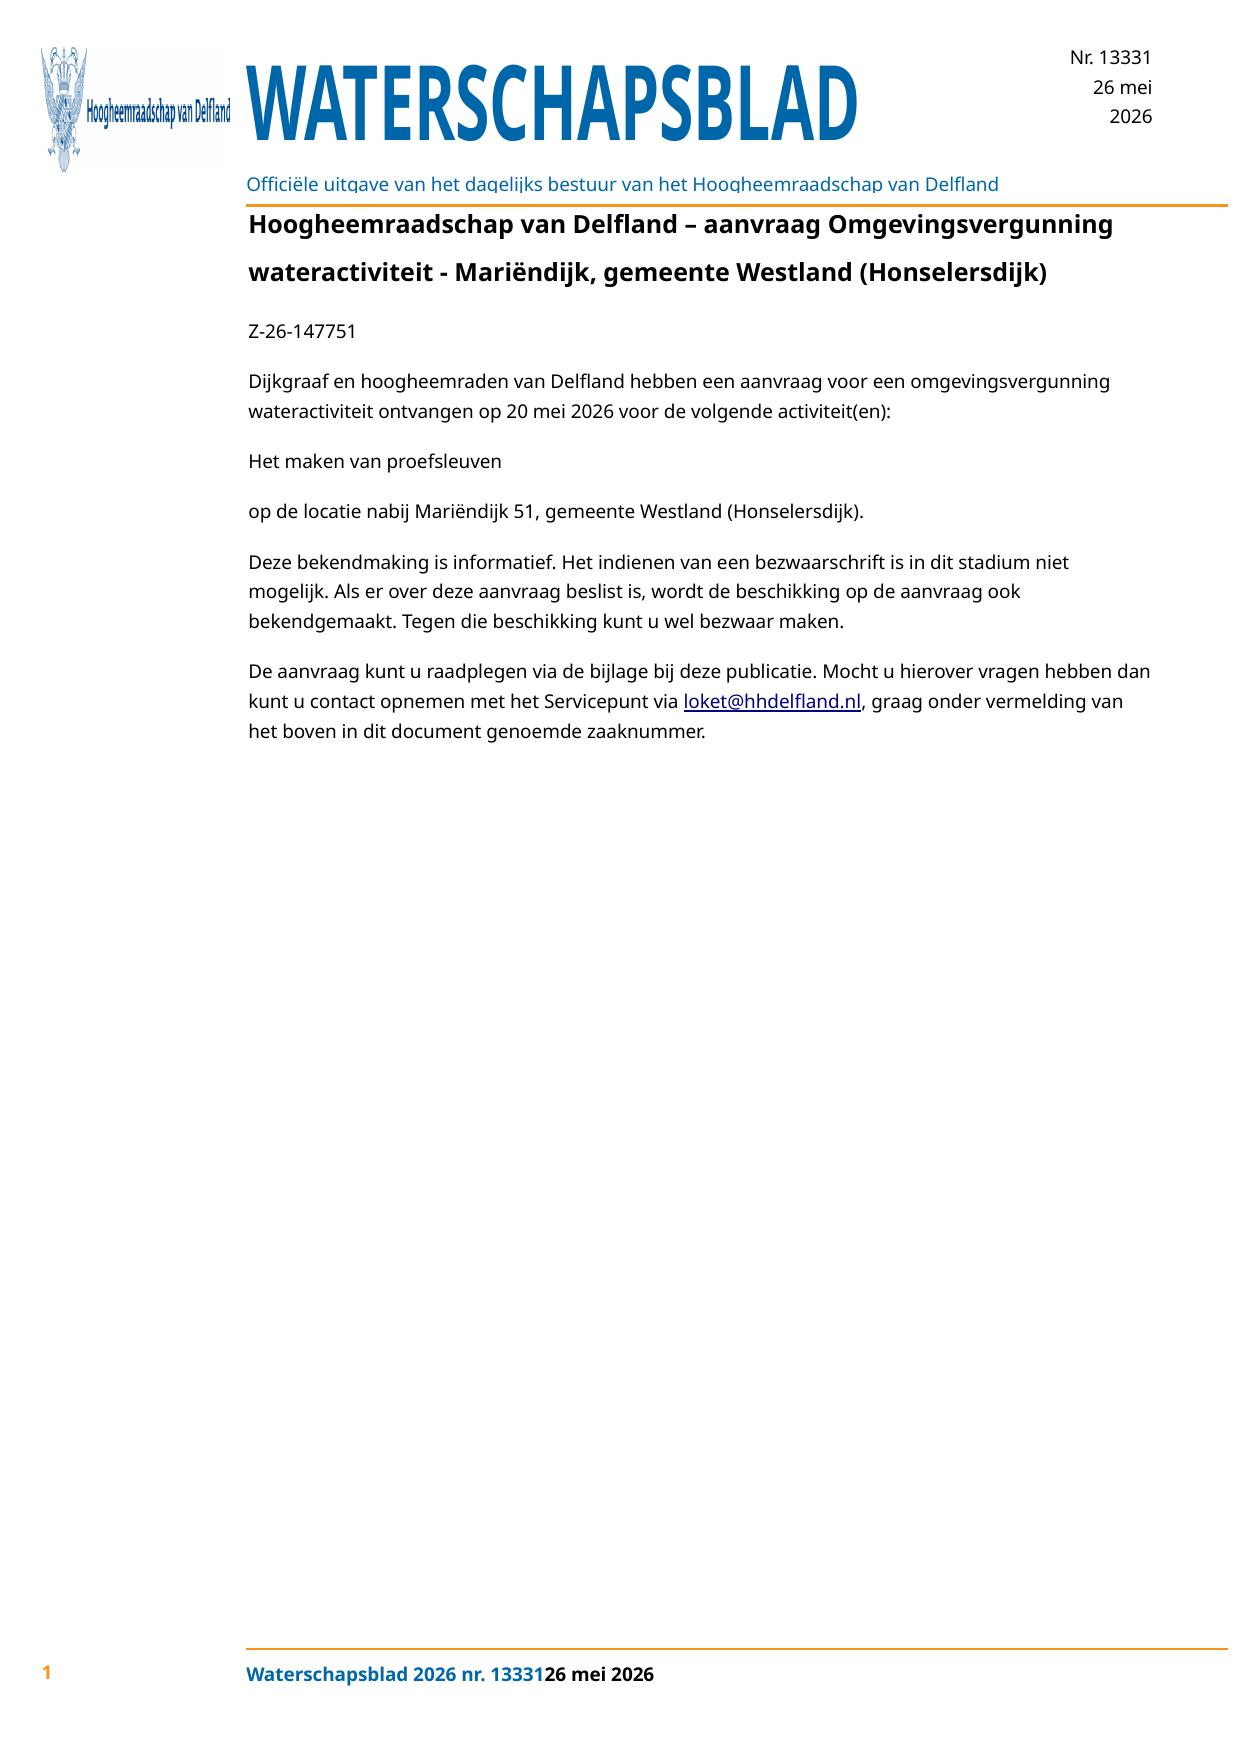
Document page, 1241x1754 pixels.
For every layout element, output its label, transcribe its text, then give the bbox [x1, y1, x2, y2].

text op de locatie nabij Mariëndijk 51, gemeente Westland (Honselersdijk). [248, 499, 1152, 524]
text Dijkgraaf en hoogheemraden van Delfland hebben een aanvraag voor een omgevingsvergunning wateractiviteit ontvangen op 20 mei 2026 voor de volgende activiteit(en): [248, 368, 1152, 424]
text Hoogheemraadschap van Delfland – aanvraag Omgevingsvergunning wateractiviteit - Mariëndijk, gemeente Westland (Honselersdijk) [248, 207, 1152, 288]
picture [41, 47, 231, 172]
text Het maken van proefsleuven [248, 448, 1152, 474]
text Deze bekendmaking is informatief. Het indienen van een bezwaarschrift is in dit stadium niet mogelijk. Als er over deze aanvraag beslist is, wordt de beschikking op de aanvraag ook bekendgemaakt. Tegen die beschikking kunt u wel bezwaar maken. [248, 549, 1152, 634]
text De aanvraag kunt u raadplegen via de bijlage bij deze publicatie. Mocht u hierover vragen hebben dan kunt u contact opnemen met het Servicepunt via loket@hhdelfland.nl, graag onder vermelding van het boven in dit document genoemde zaaknummer. [248, 659, 1152, 744]
text Z-26-147751 [248, 318, 1152, 344]
